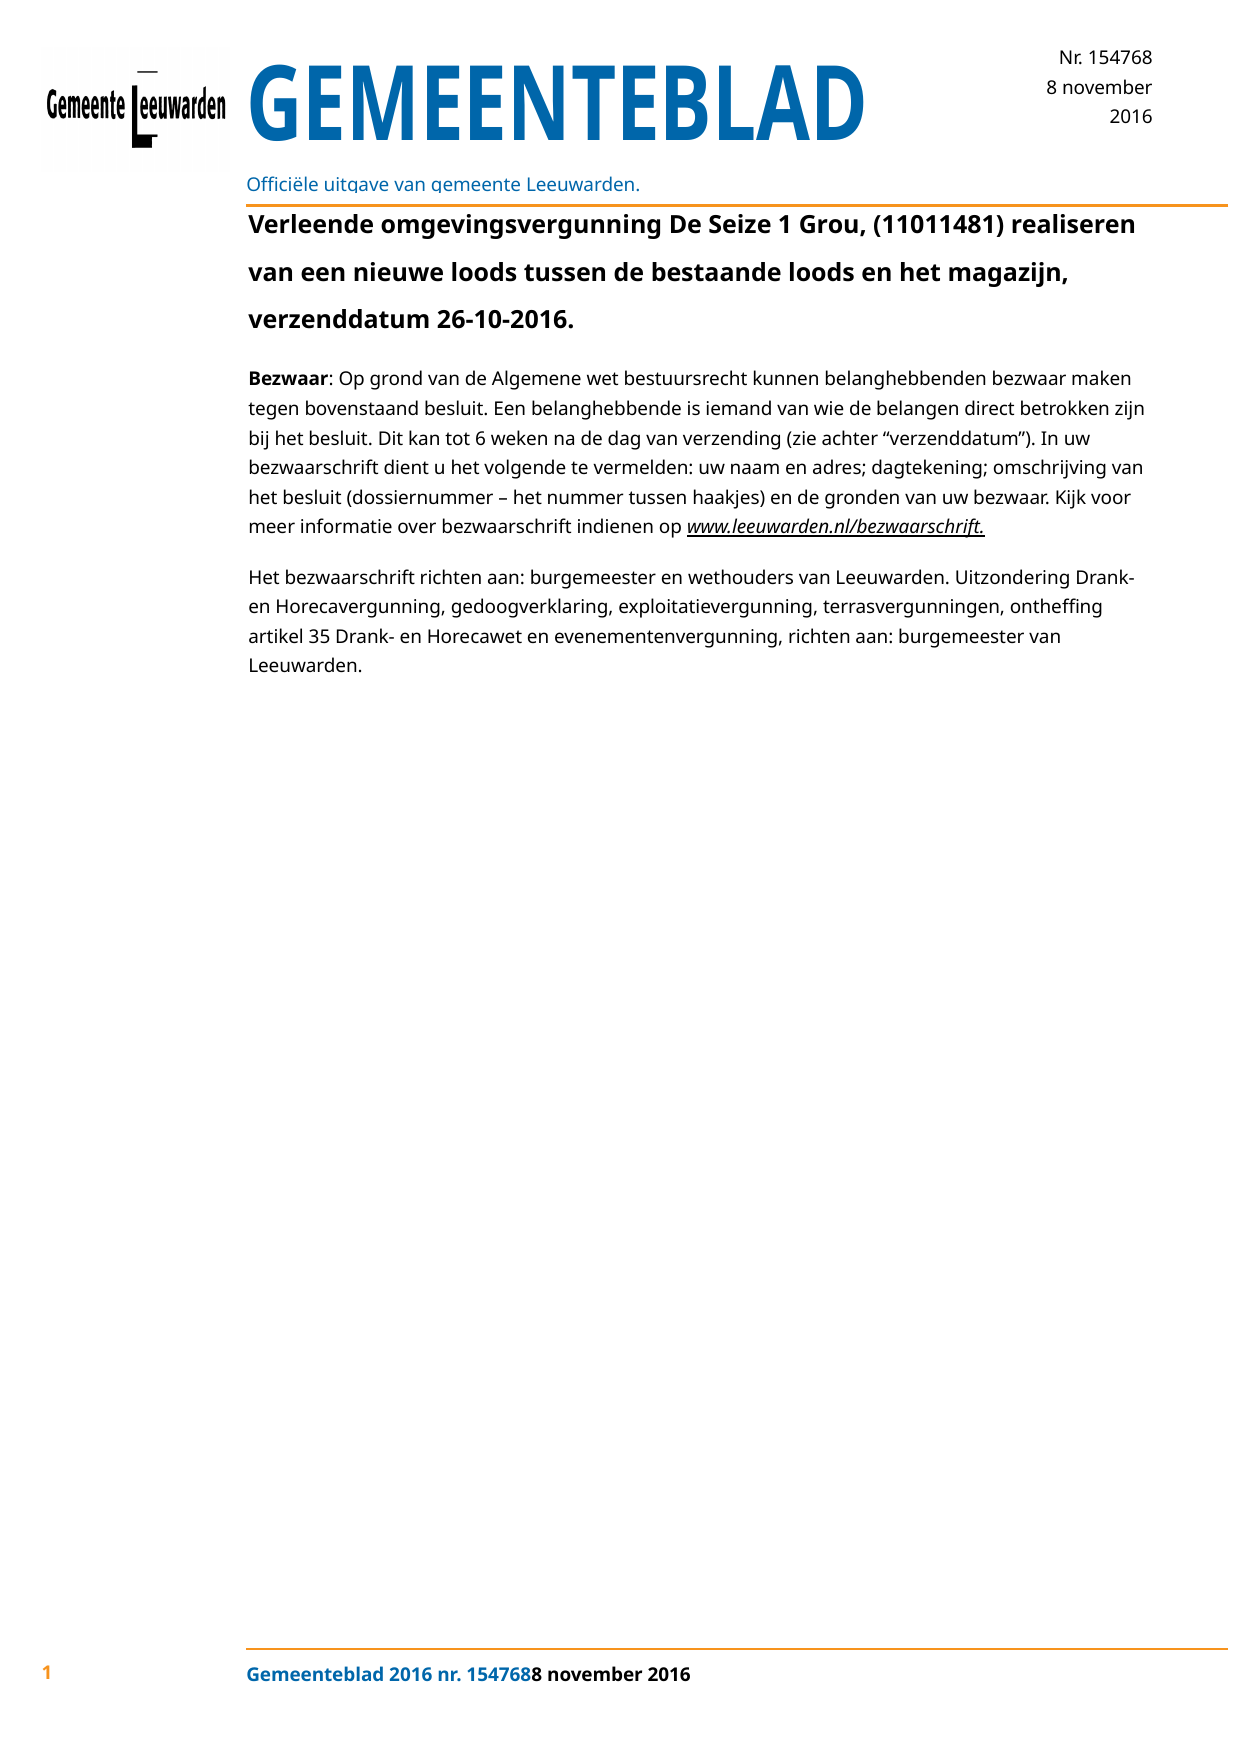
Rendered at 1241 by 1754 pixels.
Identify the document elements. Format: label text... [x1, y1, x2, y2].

text Bezwaar: Op grond van de Algemene wet bestuursrecht kunnen belanghebbenden bezwaar maken tegen bovenstaand besluit. Een belanghebbende is iemand van wie de belangen direct betrokken zijn bij het besluit. Dit kan tot 6 weken na de dag van verzending (zie achter “verzenddatum”). In uw bezwaarschrift dient u het volgende te vermelden: uw naam en adres; dagtekening; omschrijving van het besluit (dossiernummer – het nummer tussen haakjes) en de gronden van uw bezwaar. Kijk voor meer informatie over bezwaarschrift indienen op www.leeuwarden.nl/bezwaarschrift. [248, 366, 1152, 539]
text Verleende omgevingsvergunning De Seize 1 Grou, (11011481) realiseren van een nieuwe loods tussen de bestaande loods en het magazijn, verzenddatum 26-10-2016. [248, 207, 1152, 336]
text Het bezwaarschrift richten aan: burgemeester en wethouders van Leeuwarden. Uitzondering Drank- en Horecavergunning, gedoogverklaring, exploitatievergunning, terrasvergunningen, ontheffing artikel 35 Drank- en Horecawet en evenementenvergunning, richten aan: burgemeester van Leeuwarden. [248, 564, 1152, 678]
picture [41, 47, 231, 172]
